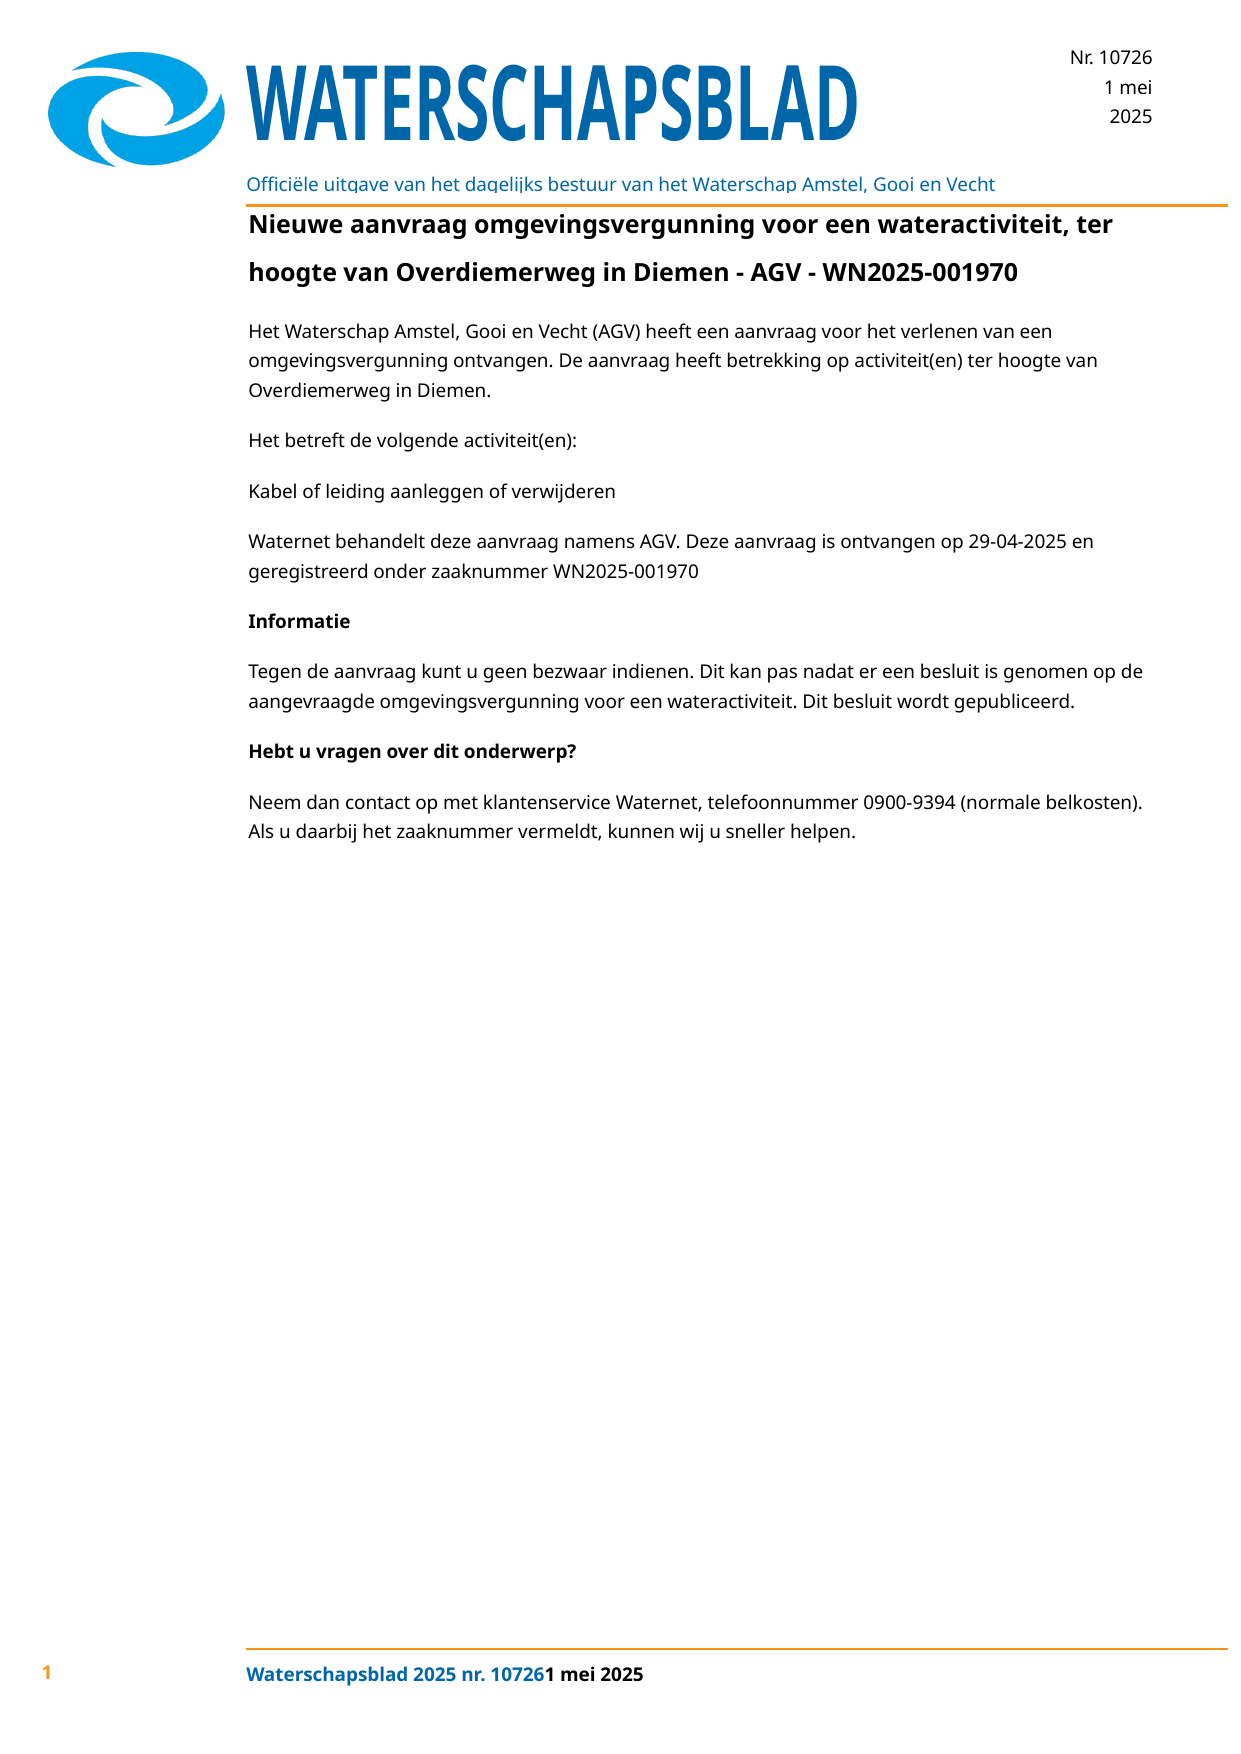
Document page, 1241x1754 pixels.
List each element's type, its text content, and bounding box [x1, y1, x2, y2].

text Het Waterschap Amstel, Gooi en Vecht (AGV) heeft een aanvraag voor het verlenen van een omgevingsvergunning ontvangen. De aanvraag heeft betrekking op activiteit(en) ter hoogte van Overdiemerweg in Diemen. [248, 318, 1152, 403]
text Waternet behandelt deze aanvraag namens AGV. Deze aanvraag is ontvangen op 29-04-2025 en geregistreerd onder zaaknummer WN2025-001970 [248, 528, 1152, 584]
text Hebt u vragen over dit onderwerp? [248, 739, 1152, 764]
picture [41, 47, 231, 172]
text Neem dan contact op met klantenservice Waternet, telefoonnummer 0900-9394 (normale belkosten). Als u daarbij het zaaknummer vermeldt, kunnen wij u sneller helpen. [248, 789, 1152, 844]
text Informatie [248, 608, 1152, 634]
text Nieuwe aanvraag omgevingsvergunning voor een wateractiviteit, ter hoogte van Overdiemerweg in Diemen - AGV - WN2025-001970 [248, 207, 1152, 288]
text Kabel of leiding aanleggen of verwijderen [248, 478, 1152, 504]
text Tegen de aanvraag kunt u geen bezwaar indienen. Dit kan pas nadat er een besluit is genomen op de aangevraagde omgevingsvergunning voor een wateractiviteit. Dit besluit wordt gepubliceerd. [248, 659, 1152, 714]
text Het betreft de volgende activiteit(en): [248, 427, 1152, 453]
